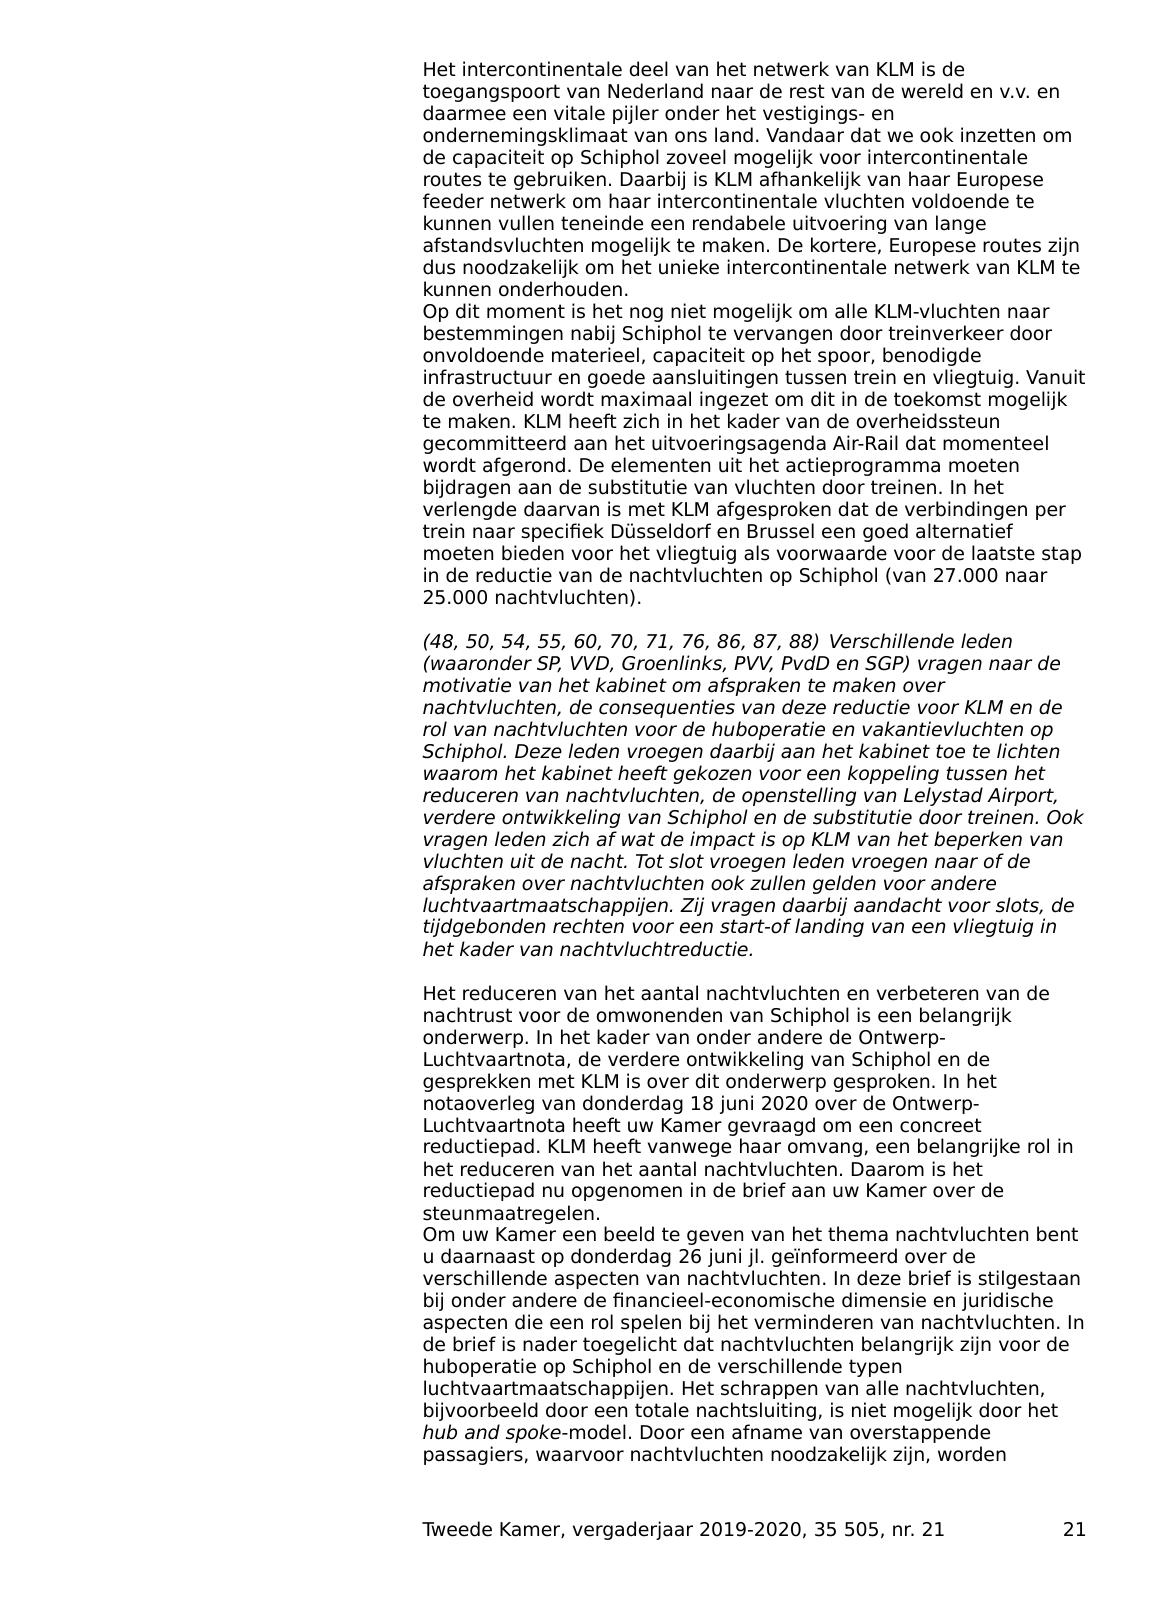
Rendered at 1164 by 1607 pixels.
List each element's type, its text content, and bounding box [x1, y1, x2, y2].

text Op dit moment is het nog niet mogelijk om alle KLM-vluchten naar bestemmingen nabij Schiphol te vervangen door treinverkeer door onvoldoende materieel, capaciteit op het spoor, benodigde infrastructuur en goede aansluitingen tussen trein en vliegtuig. Vanuit de overheid wordt maximaal ingezet om dit in de toekomst mogelijk te maken. KLM heeft zich in het kader van de overheidssteun gecommitteerd aan het uitvoeringsagenda Air-Rail dat momenteel wordt afgerond. De elementen uit het actieprogramma moeten bijdragen aan de substitutie van vluchten door treinen. In het verlengde daarvan is met KLM afgesproken dat de verbindingen per trein naar specifiek Düsseldorf en Brussel een goed alternatief moeten bieden voor het vliegtuig als voorwaarde voor de laatste stap in de reductie van de nachtvluchten op Schiphol (van 27.000 naar 25.000 nachtvluchten). [422, 301, 1087, 608]
text (48, 50, 54, 55, 60, 70, 71, 76, 86, 87, 88) Verschillende leden (waaronder SP, VVD, Groenlinks, PVV, PvdD en SGP) vragen naar de motivatie van het kabinet om afspraken te maken over nachtvluchten, de consequenties van deze reductie voor KLM en de rol van nachtvluchten voor de huboperatie en vakantievluchten op Schiphol. Deze leden vroegen daarbij aan het kabinet toe te lichten waarom het kabinet heeft gekozen voor een koppeling tussen het reduceren van nachtvluchten, de openstelling van Lelystad Airport, verdere ontwikkeling van Schiphol en de substitutie door treinen. Ook vragen leden zich af wat de impact is op KLM van het beperken van vluchten uit de nacht. Tot slot vroegen leden vroegen naar of de afspraken over nachtvluchten ook zullen gelden voor andere luchtvaartmaatschappijen. Zij vragen daarbij aandacht voor slots, de tijdgebonden rechten voor een start-of landing van een vliegtuig in het kader van nachtvluchtreductie. [422, 631, 1087, 960]
text Het intercontinentale deel van het netwerk van KLM is de toegangspoort van Nederland naar de rest van de wereld en v.v. en daarmee een vitale pijler onder het vestigings- en ondernemingsklimaat van ons land. Vandaar dat we ook inzetten om de capaciteit op Schiphol zoveel mogelijk voor intercontinentale routes te gebruiken. Daarbij is KLM afhankelijk van haar Europese feeder netwerk om haar intercontinentale vluchten voldoende te kunnen vullen teneinde een rendabele uitvoering van lange afstandsvluchten mogelijk te maken. De kortere, Europese routes zijn dus noodzakelijk om het unieke intercontinentale netwerk van KLM te kunnen onderhouden. [422, 59, 1087, 301]
text Het reduceren van het aantal nachtvluchten en verbeteren van de nachtrust voor de omwonenden van Schiphol is een belangrijk onderwerp. In het kader van onder andere de Ontwerp-Luchtvaartnota, de verdere ontwikkeling van Schiphol en de gesprekken met KLM is over dit onderwerp gesproken. In het notaoverleg van donderdag 18 juni 2020 over de Ontwerp-Luchtvaartnota heeft uw Kamer gevraagd om een concreet reductiepad. KLM heeft vanwege haar omvang, een belangrijke rol in het reduceren van het aantal nachtvluchten. Daarom is het reductiepad nu opgenomen in de brief aan uw Kamer over de steunmaatregelen. [422, 983, 1087, 1224]
text Om uw Kamer een beeld te geven van het thema nachtvluchten bent u daarnaast op donderdag 26 juni jl. geïnformeerd over de verschillende aspecten van nachtvluchten. In deze brief is stilgestaan bij onder andere de financieel-economische dimensie en juridische aspecten die een rol spelen bij het verminderen van nachtvluchten. In de brief is nader toegelicht dat nachtvluchten belangrijk zijn voor de huboperatie op Schiphol en de verschillende typen luchtvaartmaatschappijen. Het schrappen van alle nachtvluchten, bijvoorbeeld door een totale nachtsluiting, is niet mogelijk door het hub and spoke-model. Door een afname van overstappende passagiers, waarvoor nachtvluchten noodzakelijk zijn, worden [422, 1224, 1087, 1466]
